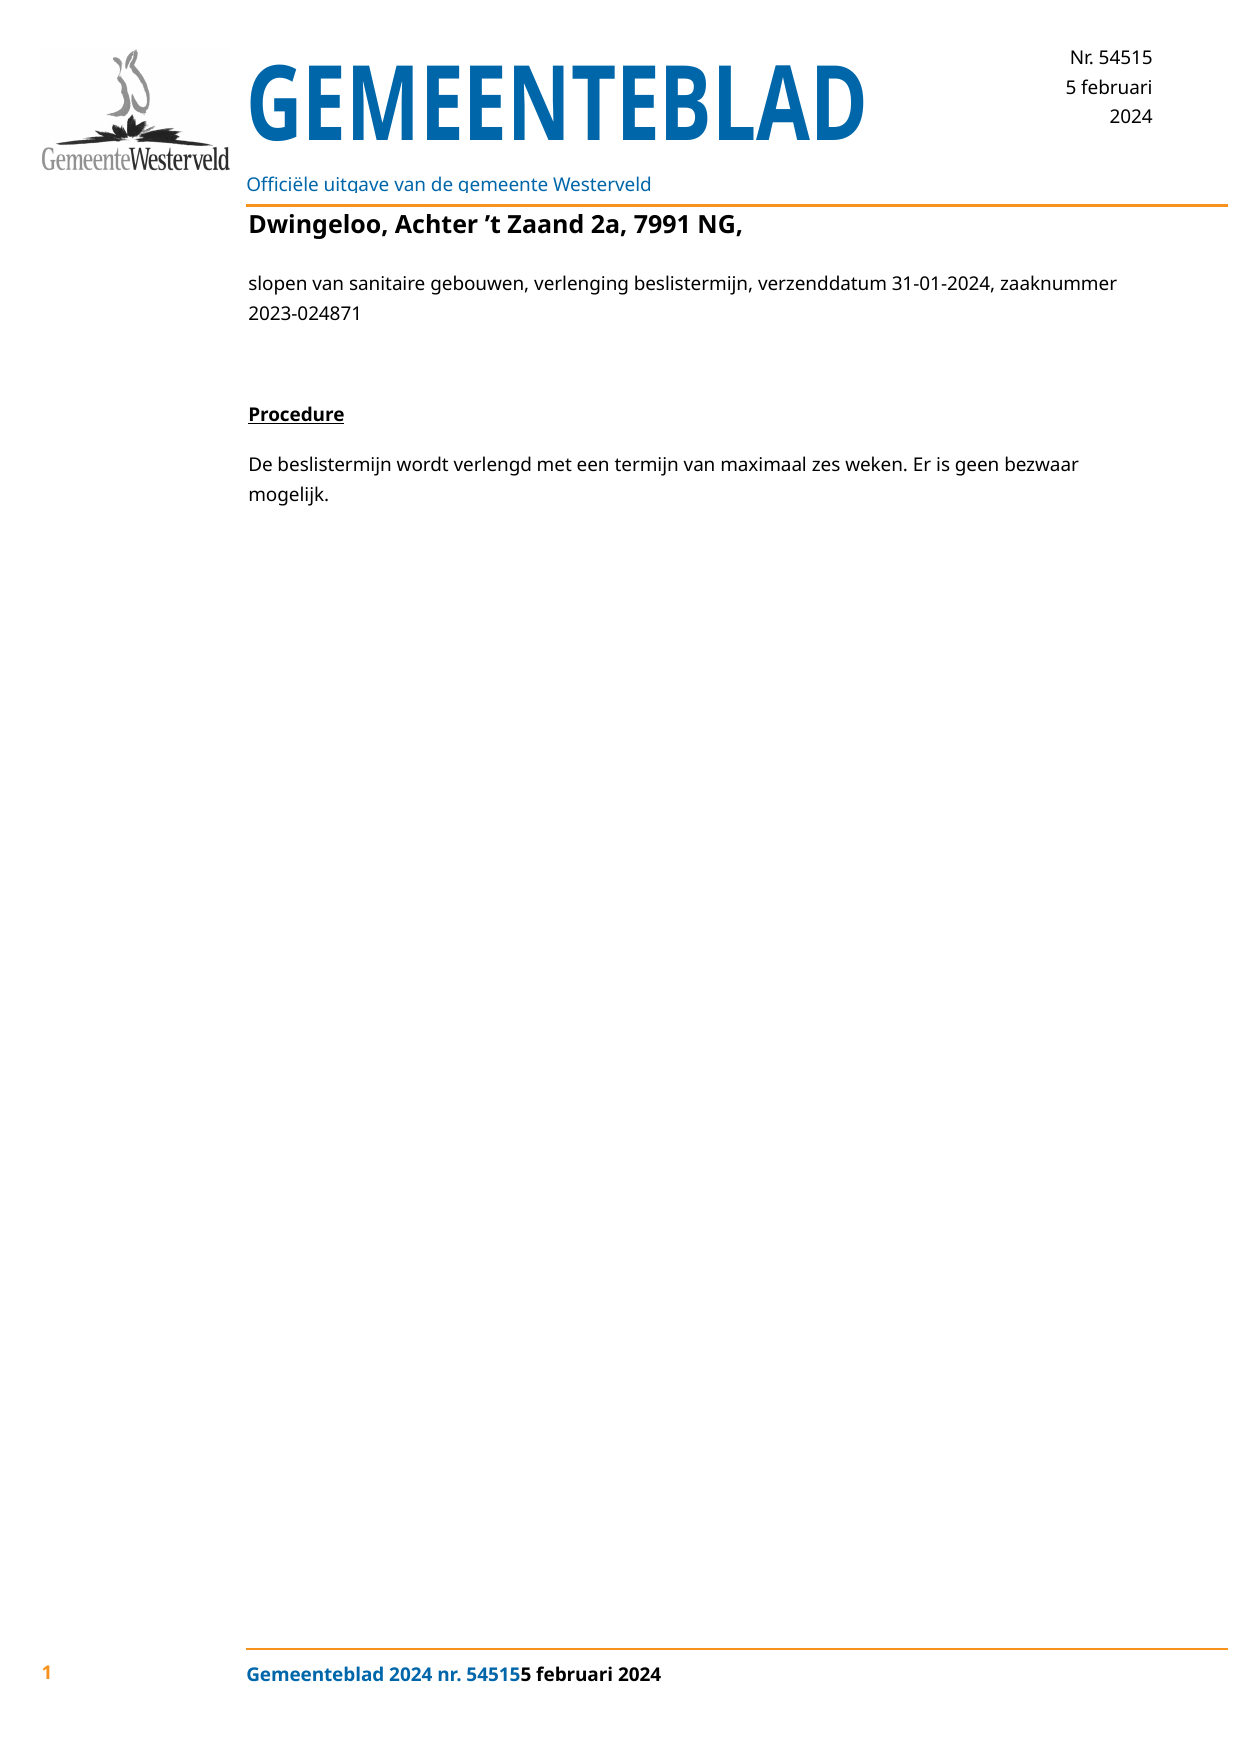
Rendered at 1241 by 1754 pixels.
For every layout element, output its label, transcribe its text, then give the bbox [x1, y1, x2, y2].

text Procedure [248, 401, 1152, 426]
text Dwingeloo, Achter ’t Zaand 2a, 7991 NG, [248, 207, 1152, 241]
text slopen van sanitaire gebouwen, verlenging beslistermijn, verzenddatum 31-01-2024, zaaknummer 2023-024871 [248, 270, 1152, 326]
text De beslistermijn wordt verlengd met een termijn van maximaal zes weken. Er is geen bezwaar mogelijk. [248, 451, 1152, 506]
picture [41, 47, 231, 172]
